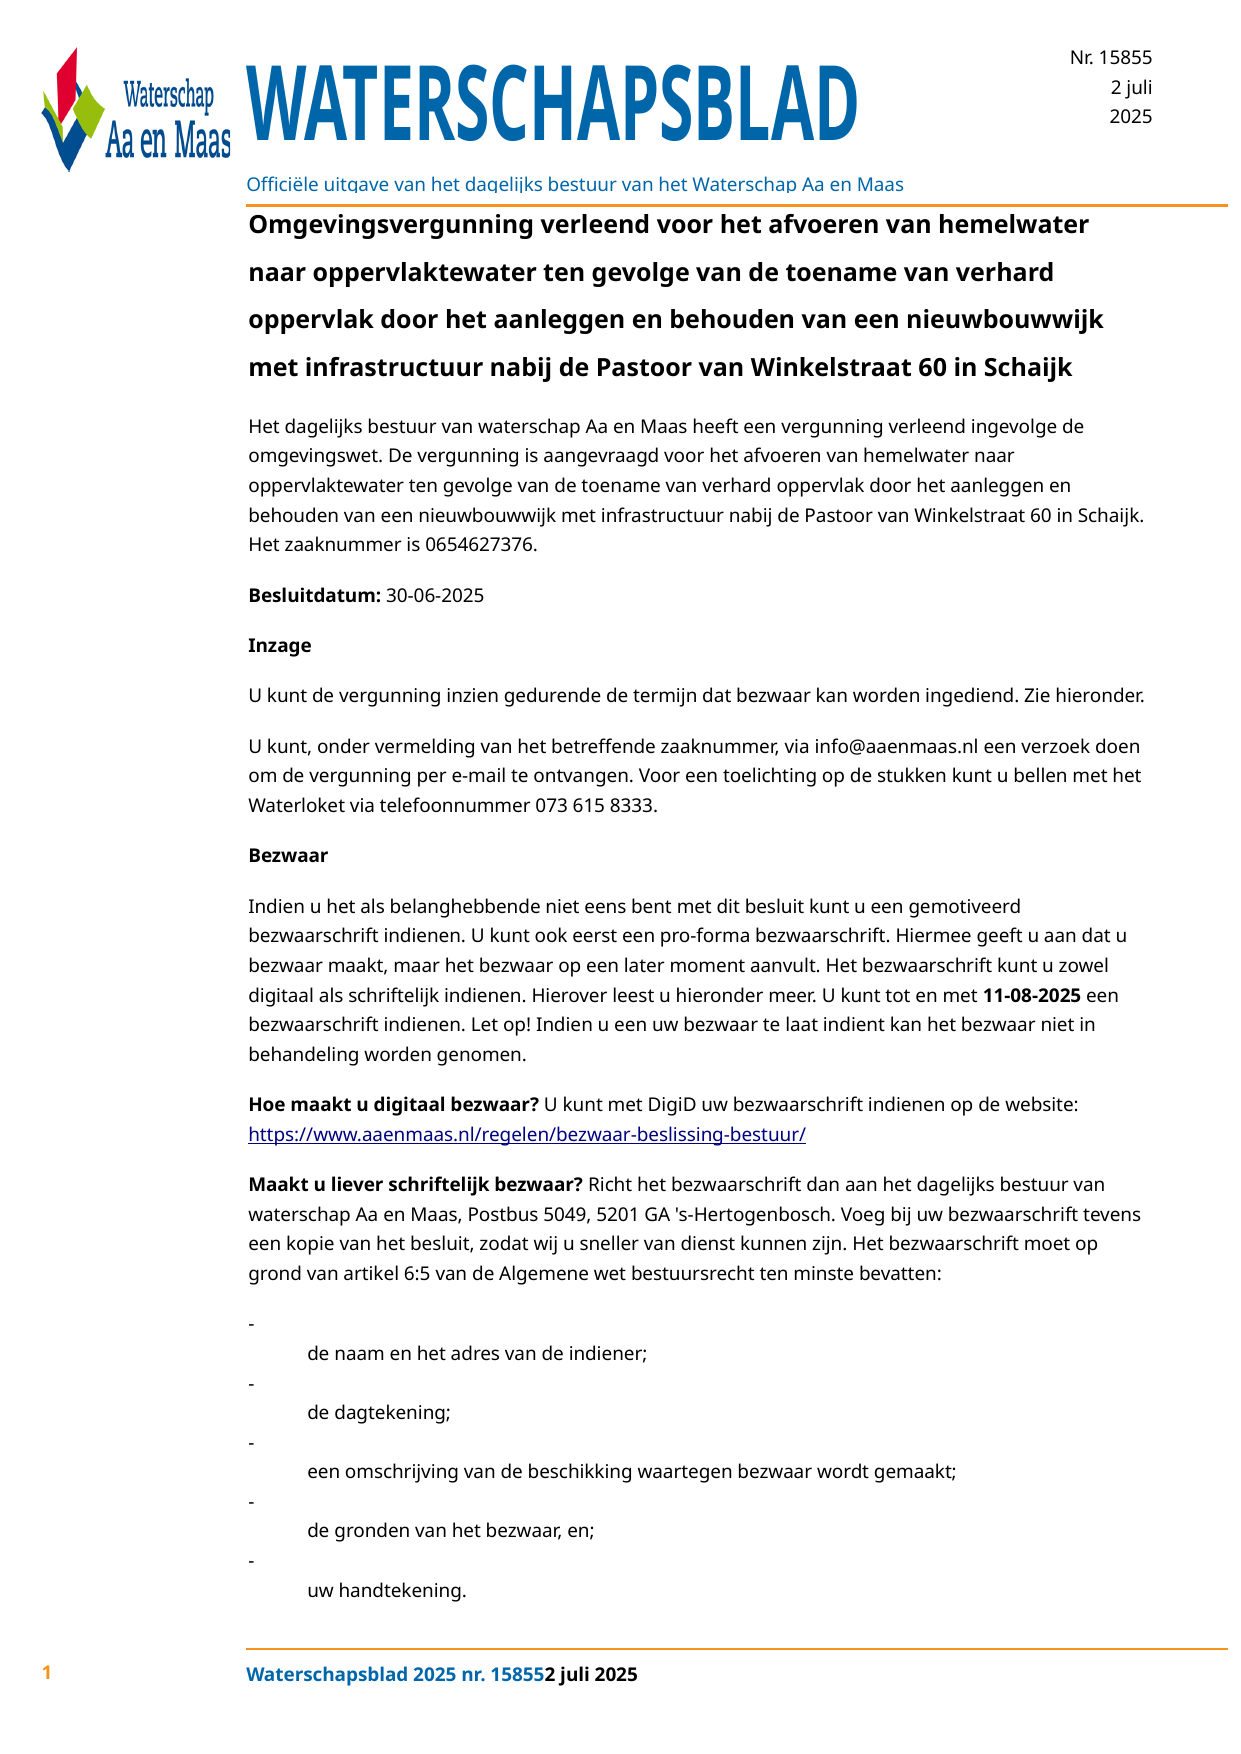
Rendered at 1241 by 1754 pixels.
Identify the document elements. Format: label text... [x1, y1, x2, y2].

text Indien u het als belanghebbende niet eens bent met dit besluit kunt u een gemotiveerd bezwaarschrift indienen. U kunt ook eerst een pro-forma bezwaarschrift. Hiermee geeft u aan dat u bezwaar maakt, maar het bezwaar op een later moment aanvult. Het bezwaarschrift kunt u zowel digitaal als schriftelijk indienen. Hierover leest u hieronder meer. U kunt tot en met 11-08-2025 een bezwaarschrift indienen. Let op! Indien u een uw bezwaar te laat indient kan het bezwaar niet in behandeling worden genomen. [248, 893, 1152, 1067]
text U kunt de vergunning inzien gedurende de termijn dat bezwaar kan worden ingediend. Zie hieronder. [248, 683, 1152, 708]
text Inzage [248, 632, 1152, 658]
text Het dagelijks bestuur van waterschap Aa en Maas heeft een vergunning verleend ingevolge de omgevingswet. De vergunning is aangevraagd voor het afvoeren van hemelwater naar oppervlaktewater ten gevolge van de toename van verhard oppervlak door het aanleggen en behouden van een nieuwbouwwijk met infrastructuur nabij de Pastoor van Winkelstraat 60 in Schaijk. Het zaaknummer is 0654627376. [248, 413, 1152, 557]
list de dagtekening; [248, 1399, 1152, 1425]
text Omgevingsvergunning verleend voor het afvoeren van hemelwater naar oppervlaktewater ten gevolge van de toename van verhard oppervlak door het aanleggen en behouden van een nieuwbouwwijk met infrastructuur nabij de Pastoor van Winkelstraat 60 in Schaijk [248, 207, 1152, 384]
list uw handtekening. [248, 1577, 1152, 1603]
text U kunt, onder vermelding van het betreffende zaaknummer, via info@aaenmaas.nl een verzoek doen om de vergunning per e-mail te ontvangen. Voor een toelichting op de stukken kunt u bellen met het Waterloket via telefoonnummer 073 615 8333. [248, 733, 1152, 818]
text Besluitdatum: 30-06-2025 [248, 582, 1152, 608]
picture [41, 47, 231, 172]
text Maakt u liever schriftelijk bezwaar? Richt het bezwaarschrift dan aan het dagelijks bestuur van waterschap Aa en Maas, Postbus 5049, 5201 GA 's-Hertogenbosch. Voeg bij uw bezwaarschrift tevens een kopie van het besluit, zodat wij u sneller van dienst kunnen zijn. Het bezwaarschrift moet op grond van artikel 6:5 van de Algemene wet bestuursrecht ten minste bevatten: [248, 1171, 1152, 1286]
text Hoe maakt u digitaal bezwaar? U kunt met DigiD uw bezwaarschrift indienen op de website: https://www.aaenmaas.nl/regelen/bezwaar-beslissing-bestuur/ [248, 1091, 1152, 1147]
list de gronden van het bezwaar, en; [248, 1518, 1152, 1543]
list de naam en het adres van de indiener; [248, 1340, 1152, 1366]
list een omschrijving van de beschikking waartegen bezwaar wordt gemaakt; [248, 1458, 1152, 1484]
text Bezwaar [248, 843, 1152, 868]
